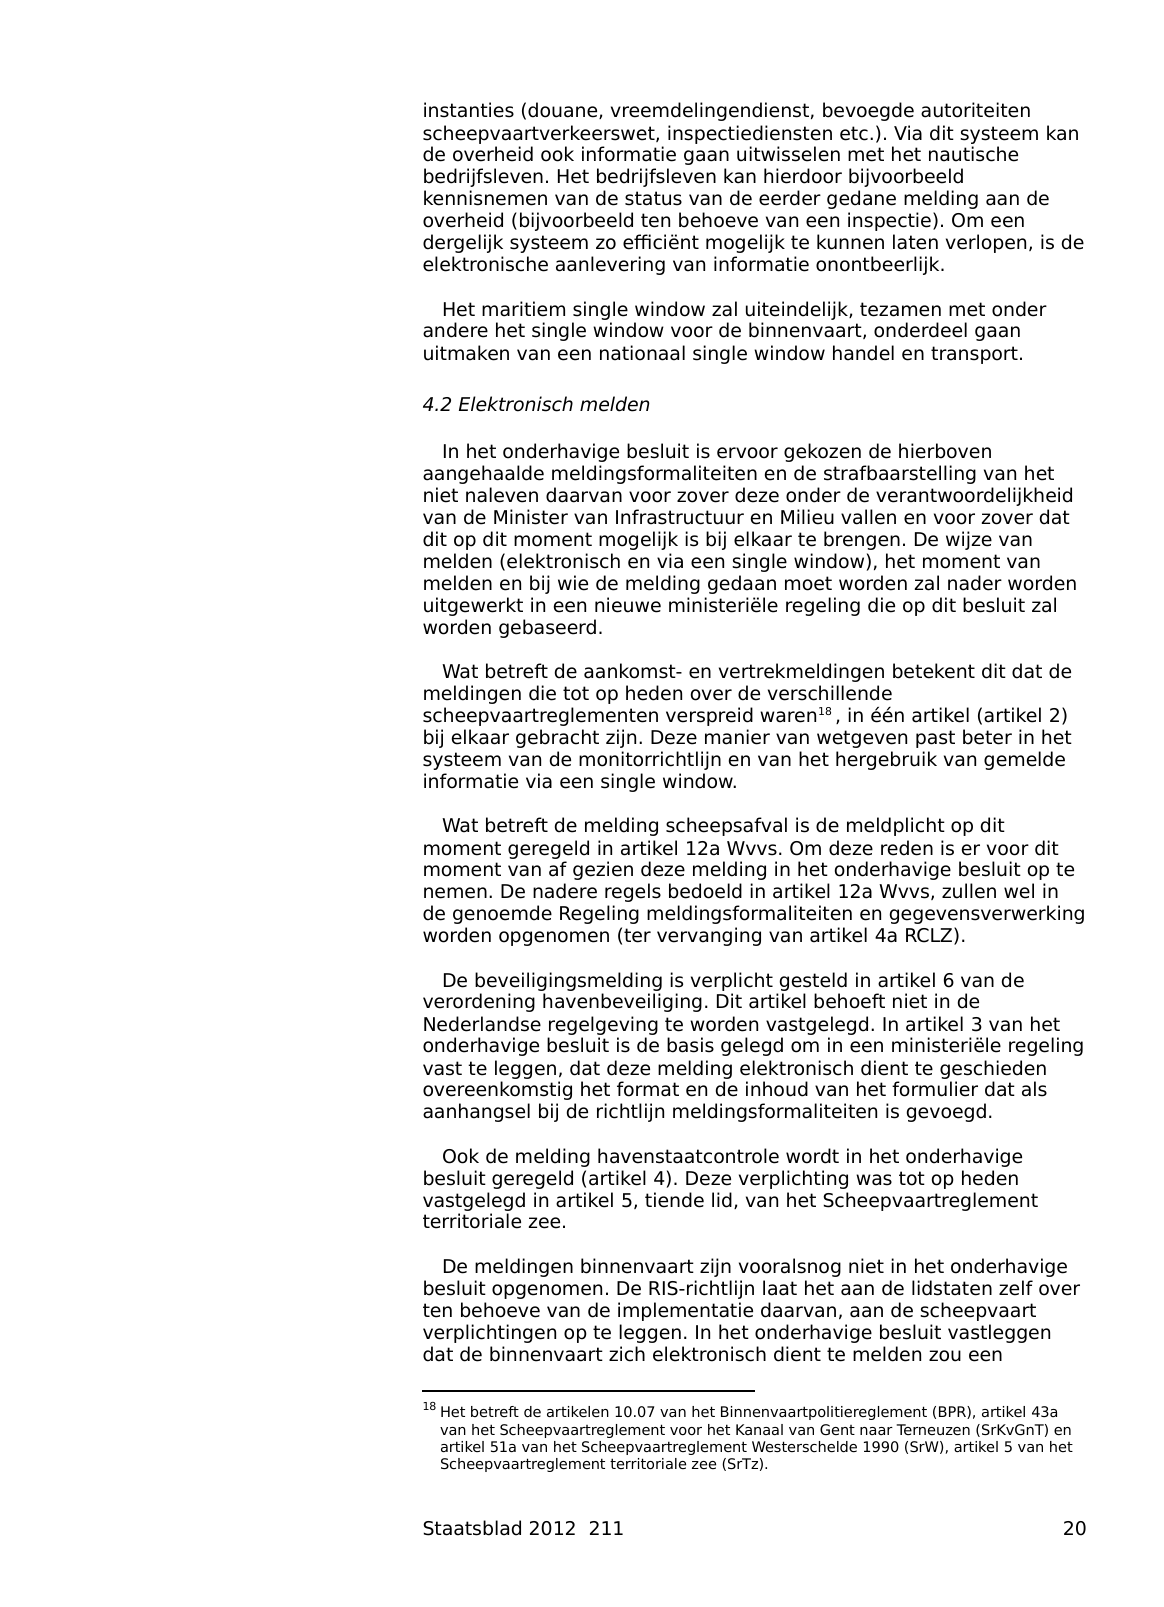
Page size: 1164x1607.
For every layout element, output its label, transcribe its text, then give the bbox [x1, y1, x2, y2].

subtitle 4.2 Elektronisch melden [422, 394, 1087, 416]
text Het maritiem single window zal uiteindelijk, tezamen met onder andere het single window voor de binnenvaart, onderdeel gaan uitmaken van een nationaal single window handel en transport. [422, 298, 1087, 364]
text Wat betreft de aankomst- en vertrekmeldingen betekent dit dat de meldingen die tot op heden over de verschillende scheepvaartreglementen verspreid waren, in één artikel (artikel 2) bij elkaar gebracht zijn. Deze manier van wetgeven past beter in het systeem van de monitorrichtlijn en van het hergebruik van gemelde informatie via een single window. [422, 661, 1087, 793]
text Wat betreft de melding scheepsafval is de meldplicht op dit moment geregeld in artikel 12a Wvvs. Om deze reden is er voor dit moment van af gezien deze melding in het onderhavige besluit op te nemen. De nadere regels bedoeld in artikel 12a Wvvs, zullen wel in de genoemde Regeling meldingsformaliteiten en gegevensverwerking worden opgenomen (ter vervanging van artikel 4a RCLZ). [422, 815, 1087, 947]
text De meldingen binnenvaart zijn vooralsnog niet in het onderhavige besluit opgenomen. De RIS-richtlijn laat het aan de lidstaten zelf over ten behoeve van de implementatie daarvan, aan de scheepvaart verplichtingen op te leggen. In het onderhavige besluit vastleggen dat de binnenvaart zich elektronisch dient te melden zou een [422, 1256, 1087, 1366]
text Ook de melding havenstaatcontrole wordt in het onderhavige besluit geregeld (artikel 4). Deze verplichting was tot op heden vastgelegd in artikel 5, tiende lid, van het Scheepvaartreglement territoriale zee. [422, 1146, 1087, 1233]
text In het onderhavige besluit is ervoor gekozen de hierboven aangehaalde meldingsformaliteiten en de strafbaarstelling van het niet naleven daarvan voor zover deze onder de verantwoordelijkheid van de Minister van Infrastructuur en Milieu vallen en voor zover dat dit op dit moment mogelijk is bij elkaar te brengen. De wijze van melden (elektronisch en via een single window), het moment van melden en bij wie de melding gedaan moet worden zal nader worden uitgewerkt in een nieuwe ministeriële regeling die op dit besluit zal worden gebaseerd. [422, 441, 1087, 639]
text De beveiligingsmelding is verplicht gesteld in artikel 6 van de verordening havenbeveiliging. Dit artikel behoeft niet in de Nederlandse regelgeving te worden vastgelegd. In artikel 3 van het onderhavige besluit is de basis gelegd om in een ministeriële regeling vast te leggen, dat deze melding elektronisch dient te geschieden overeenkomstig het format en de inhoud van het formulier dat als aanhangsel bij de richtlijn meldingsformaliteiten is gevoegd. [422, 969, 1087, 1123]
text Het betreft de artikelen 10.07 van het Binnenvaartpolitiereglement (BPR), artikel 43a van het Scheepvaartreglement voor het Kanaal van Gent naar Terneuzen (SrKvGnT) en artikel 51a van het Scheepvaartreglement Westerschelde 1990 (SrW), artikel 5 van het Scheepvaartreglement territoriale zee (SrTz). [422, 1400, 1087, 1473]
text instanties (douane, vreemdelingendienst, bevoegde autoriteiten scheepvaartverkeerswet, inspectiediensten etc.). Via dit systeem kan de overheid ook informatie gaan uitwisselen met het nautische bedrijfsleven. Het bedrijfsleven kan hierdoor bijvoorbeeld kennisnemen van de status van de eerder gedane melding aan de overheid (bijvoorbeeld ten behoeve van een inspectie). Om een dergelijk systeem zo efficiënt mogelijk te kunnen laten verlopen, is de elektronische aanlevering van informatie onontbeerlijk. [422, 100, 1087, 276]
